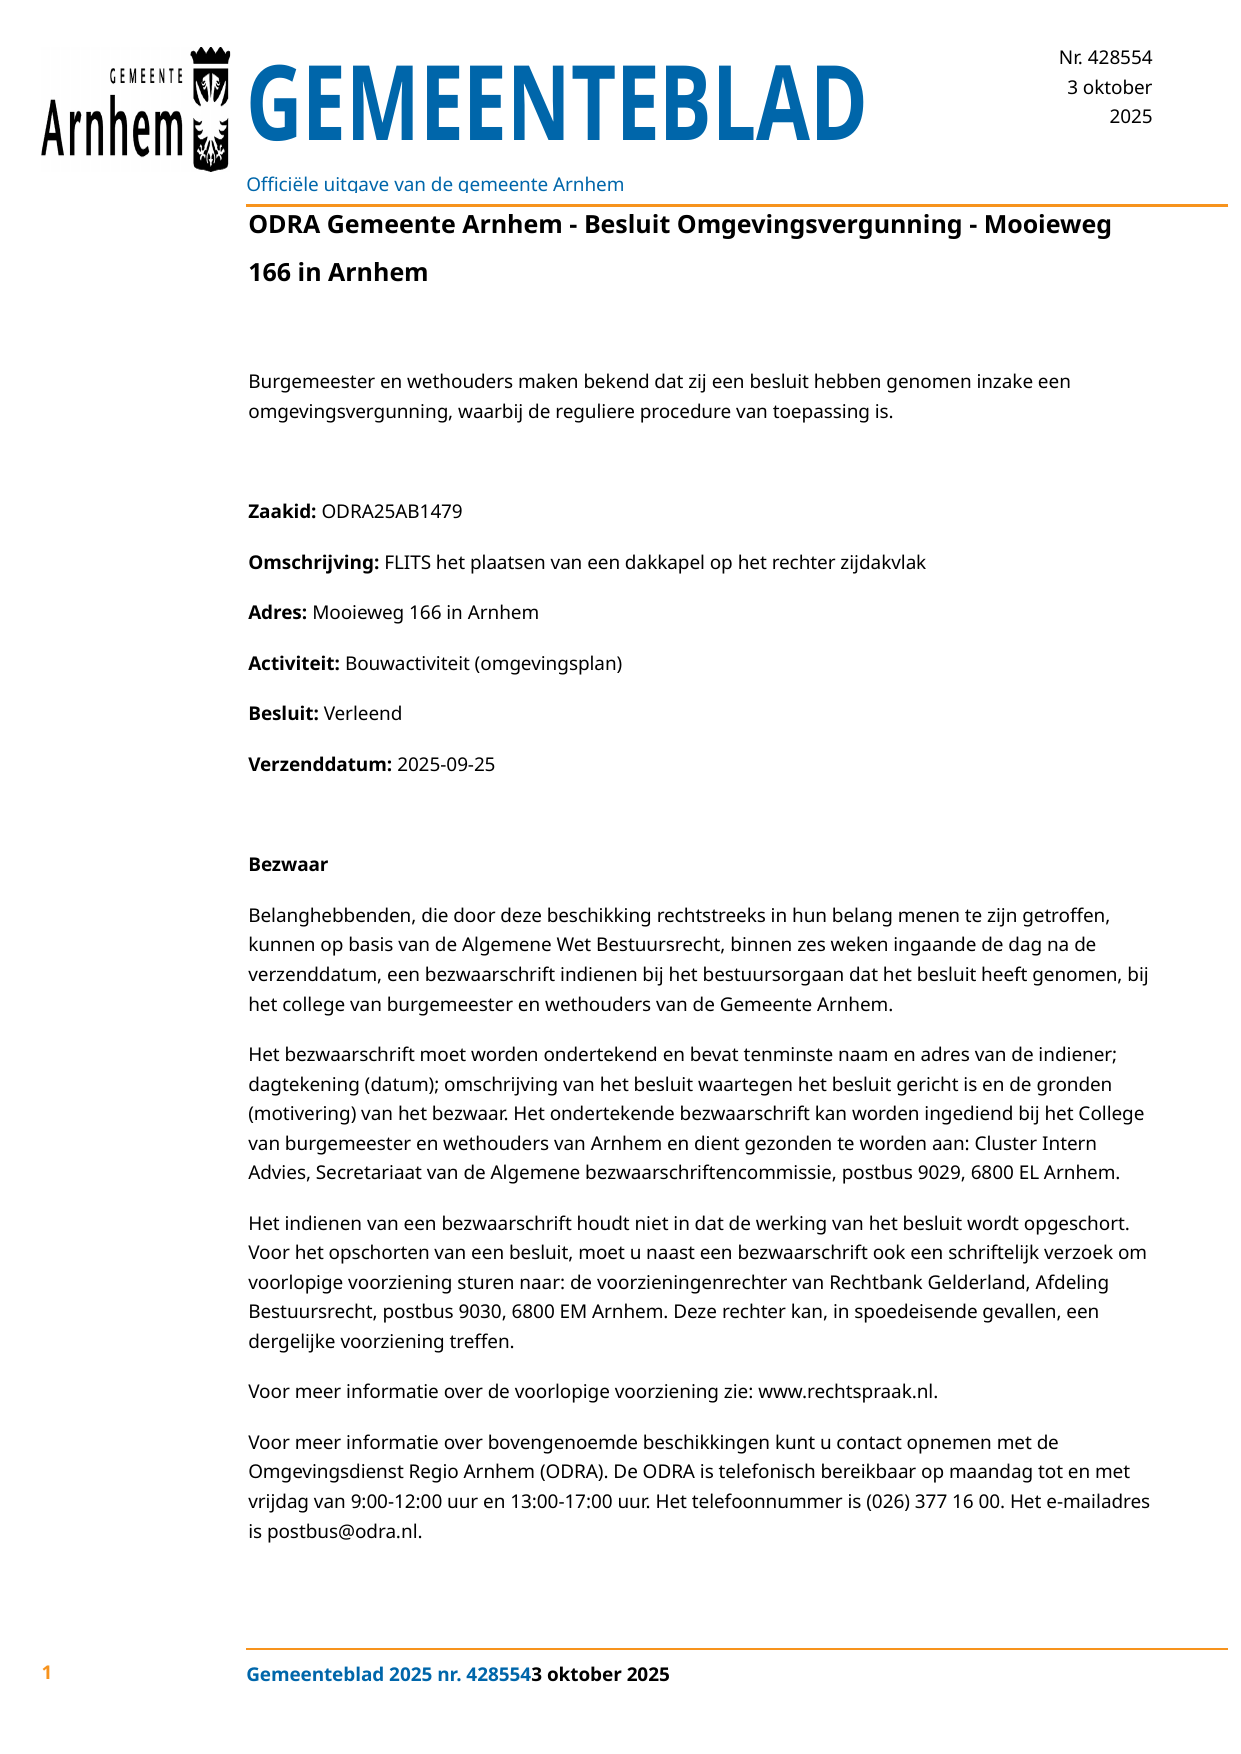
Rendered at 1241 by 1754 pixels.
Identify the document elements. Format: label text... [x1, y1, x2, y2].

text Voor meer informatie over de voorlopige voorziening zie: www.rechtspraak.nl. [248, 1379, 1152, 1404]
text Bezwaar [248, 852, 1152, 877]
text ODRA Gemeente Arnhem - Besluit Omgevingsvergunning - Mooieweg 166 in Arnhem [248, 207, 1152, 288]
text Het bezwaarschrift moet worden ondertekend en bevat tenminste naam en adres van de indiener; dagtekening (datum); omschrijving van het besluit waartegen het besluit gericht is en de gronden (motivering) van het bezwaar. Het ondertekende bezwaarschrift kan worden ingediend bij het College van burgemeester en wethouders van Arnhem en dient gezonden te worden aan: Cluster Intern Advies, Secretariaat van de Algemene bezwaarschriftencommissie, postbus 9029, 6800 EL Arnhem. [248, 1041, 1152, 1185]
text Burgemeester en wethouders maken bekend dat zij een besluit hebben genomen inzake een omgevingsvergunning, waarbij de reguliere procedure van toepassing is. [248, 368, 1152, 424]
text Activiteit: Bouwactiviteit (omgevingsplan) [248, 650, 1152, 676]
text Belanghebbenden, die door deze beschikking rechtstreeks in hun belang menen te zijn getroffen, kunnen op basis van de Algemene Wet Bestuursrecht, binnen zes weken ingaande de dag na de verzenddatum, een bezwaarschrift indienen bij het bestuursorgaan dat het besluit heeft genomen, bij het college van burgemeester en wethouders van de Gemeente Arnhem. [248, 902, 1152, 1017]
text Voor meer informatie over bovengenoemde beschikkingen kunt u contact opnemen met de Omgevingsdienst Regio Arnhem (ODRA). De ODRA is telefonisch bereikbaar op maandag tot en met vrijdag van 9:00-12:00 uur en 13:00-17:00 uur. Het telefoonnummer is (026) 377 16 00. Het e-mailadres is postbus@odra.nl. [248, 1429, 1152, 1544]
text Omschrijving: FLITS het plaatsen van een dakkapel op het rechter zijdakvlak [248, 549, 1152, 575]
text Adres: Mooieweg 166 in Arnhem [248, 599, 1152, 625]
text Besluit: Verleend [248, 700, 1152, 726]
text Het indienen van een bezwaarschrift houdt niet in dat de werking van het besluit wordt opgeschort. Voor het opschorten van een besluit, moet u naast een bezwaarschrift ook een schriftelijk verzoek om voorlopige voorziening sturen naar: de voorzieningenrechter van Rechtbank Gelderland, Afdeling Bestuursrecht, postbus 9030, 6800 EM Arnhem. Deze rechter kan, in spoedeisende gevallen, een dergelijke voorziening treffen. [248, 1210, 1152, 1354]
picture [41, 47, 231, 172]
text Zaakid: ODRA25AB1479 [248, 499, 1152, 524]
text Verzenddatum: 2025-09-25 [248, 751, 1152, 777]
